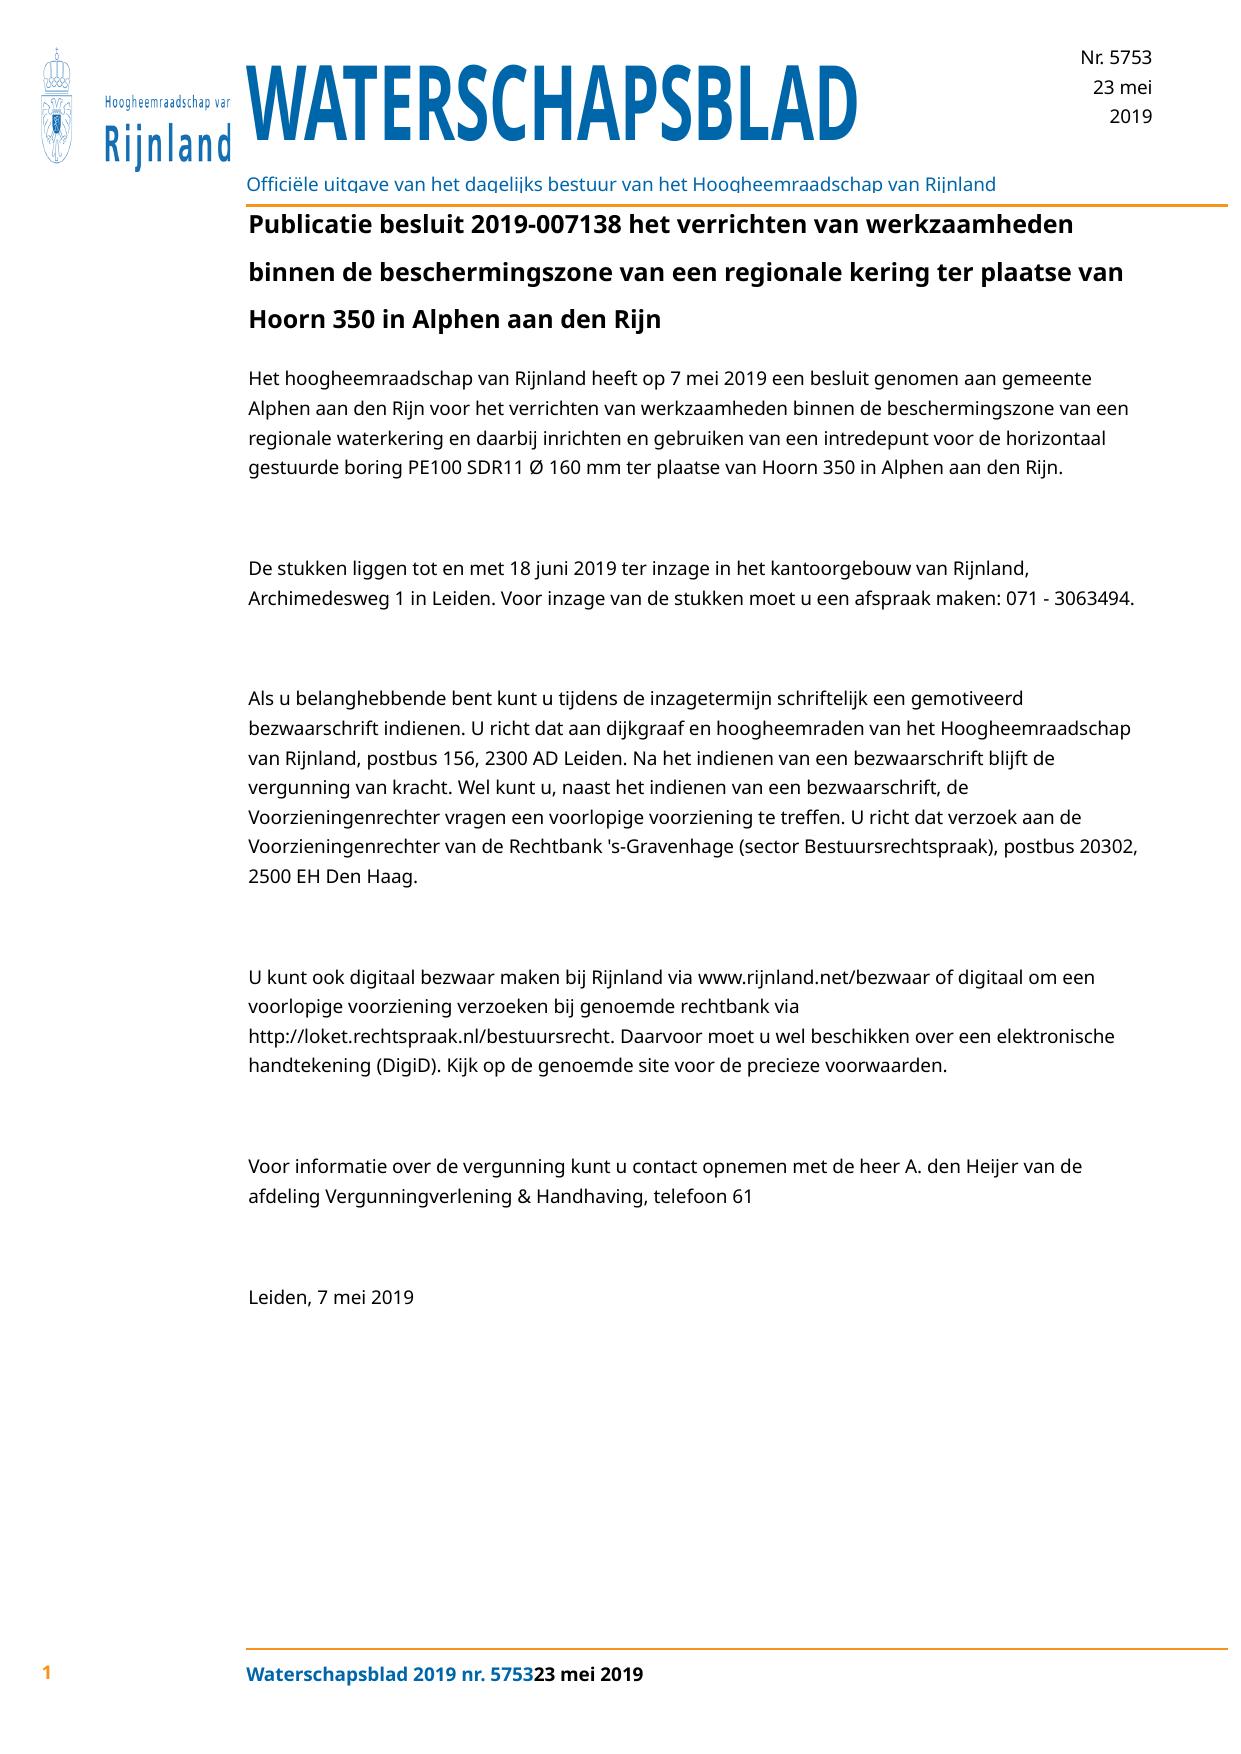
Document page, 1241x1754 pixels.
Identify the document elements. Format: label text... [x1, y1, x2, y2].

text Het hoogheemraadschap van Rijnland heeft op 7 mei 2019 een besluit genomen aan gemeente Alphen aan den Rijn voor het verrichten van werkzaamheden binnen de beschermingszone van een regionale waterkering en daarbij inrichten en gebruiken van een intredepunt voor de horizontaal gestuurde boring PE100 SDR11 Ø 160 mm ter plaatse van Hoorn 350 in Alphen aan den Rijn. [248, 366, 1152, 480]
picture [41, 47, 231, 172]
text Voor informatie over de vergunning kunt u contact opnemen met de heer A. den Heijer van de afdeling Vergunningverlening & Handhaving, telefoon 61 [248, 1153, 1152, 1209]
text Als u belanghebbende bent kunt u tijdens de inzagetermijn schriftelijk een gemotiveerd bezwaarschrift indienen. U richt dat aan dijkgraaf en hoogheemraden van het Hoogheemraadschap van Rijnland, postbus 156, 2300 AD Leiden. Na het indienen van een bezwaarschrift blijft de vergunning van kracht. Wel kunt u, naast het indienen van een bezwaarschrift, de Voorzieningenrechter vragen een voorlopige voorziening te treffen. U richt dat verzoek aan de Voorzieningenrechter van de Rechtbank 's-Gravenhage (sector Bestuursrechtspraak), postbus 20302, 2500 EH Den Haag. [248, 686, 1152, 889]
text U kunt ook digitaal bezwaar maken bij Rijnland via www.rijnland.net/bezwaar of digitaal om een voorlopige voorziening verzoeken bij genoemde rechtbank via http://loket.rechtspraak.nl/bestuursrecht. Daarvoor moet u wel beschikken over een elektronische handtekening (DigiD). Kijk op de genoemde site voor de precieze voorwaarden. [248, 964, 1152, 1078]
text De stukken liggen tot en met 18 juni 2019 ter inzage in het kantoorgebouw van Rijnland, Archimedesweg 1 in Leiden. Voor inzage van de stukken moet u een afspraak maken: 071 - 3063494. [248, 555, 1152, 610]
text Publicatie besluit 2019-007138 het verrichten van werkzaamheden binnen de beschermingszone van een regionale kering ter plaatse van Hoorn 350 in Alphen aan den Rijn [248, 207, 1152, 336]
text Leiden, 7 mei 2019 [248, 1284, 1152, 1309]
